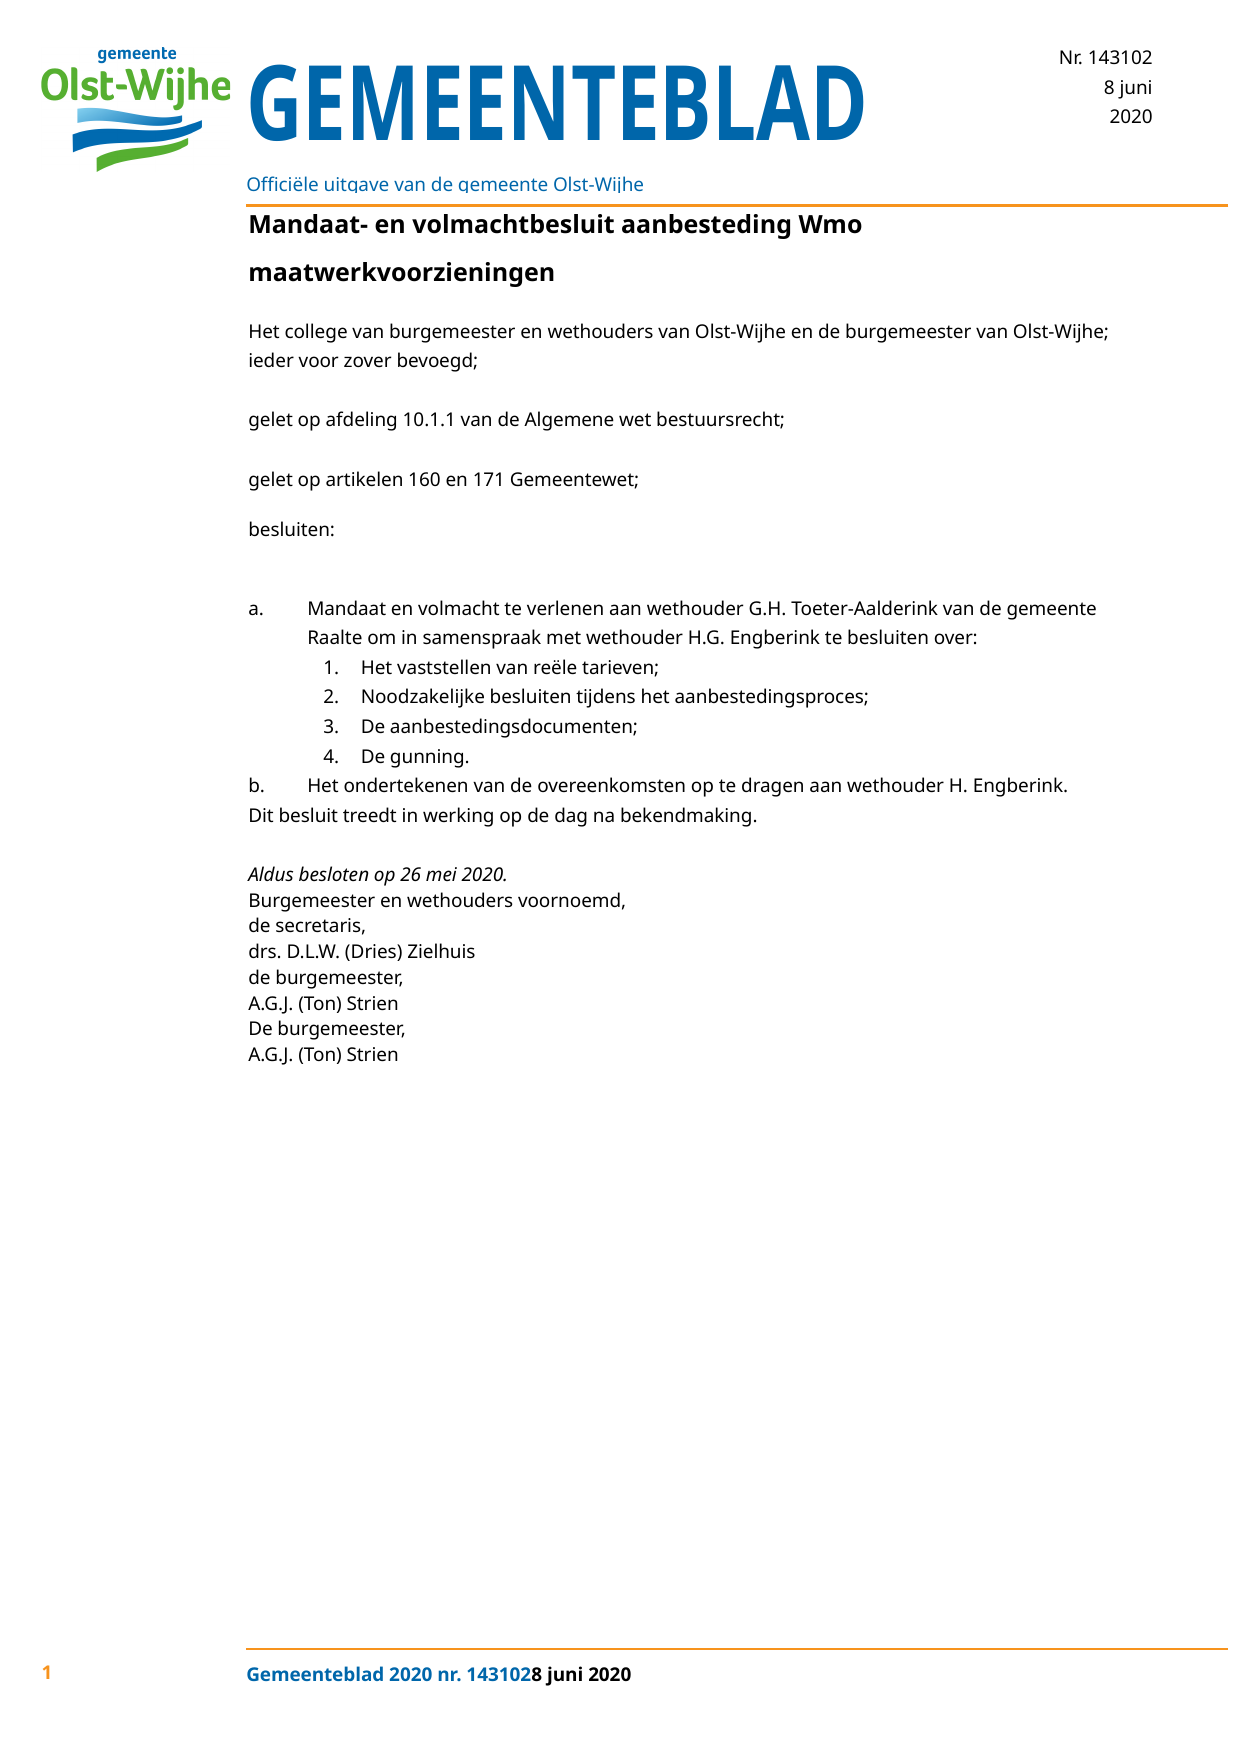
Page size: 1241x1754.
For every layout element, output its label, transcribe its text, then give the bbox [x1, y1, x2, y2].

text Dit besluit treedt in werking op de dag na bekendmaking. [248, 802, 1152, 828]
list Mandaat en volmacht te verlenen aan wethouder G.H. Toeter-Aalderink van de gemeente Raalte om in samenspraak met wethouder H.G. Engberink te besluiten over: [248, 595, 1152, 650]
text Burgemeester en wethouders voornoemd, [248, 887, 1152, 913]
text Aldus besloten op 26 mei 2020. [248, 861, 1152, 887]
text de burgemeester, [248, 964, 1152, 990]
text Het college van burgemeester en wethouders van Olst-Wijhe en de burgemeester van Olst-Wijhe; ieder voor zover bevoegd; [248, 318, 1152, 373]
list De gunning. [323, 743, 1152, 769]
list De aanbestedingsdocumenten; [323, 713, 1152, 739]
list Het vaststellen van reële tarieven; [323, 654, 1152, 680]
text gelet op artikelen 160 en 171 Gemeentewet; [248, 466, 1152, 492]
list Het ondertekenen van de overeenkomsten op te dragen aan wethouder H. Engberink. [248, 772, 1152, 798]
list Noodzakelijke besluiten tijdens het aanbestedingsproces; [323, 684, 1152, 709]
picture [41, 47, 231, 172]
text drs. D.L.W. (Dries) Zielhuis [248, 938, 1152, 964]
text Mandaat- en volmachtbesluit aanbesteding Wmo maatwerkvoorzieningen [248, 207, 1152, 288]
text A.G.J. (Ton) Strien [248, 990, 1152, 1016]
text De burgemeester, [248, 1016, 1152, 1041]
text gelet op afdeling 10.1.1 van de Algemene wet bestuursrecht; [248, 407, 1152, 432]
text A.G.J. (Ton) Strien [248, 1041, 1152, 1067]
text de secretaris, [248, 913, 1152, 938]
text besluiten: [248, 516, 1152, 542]
